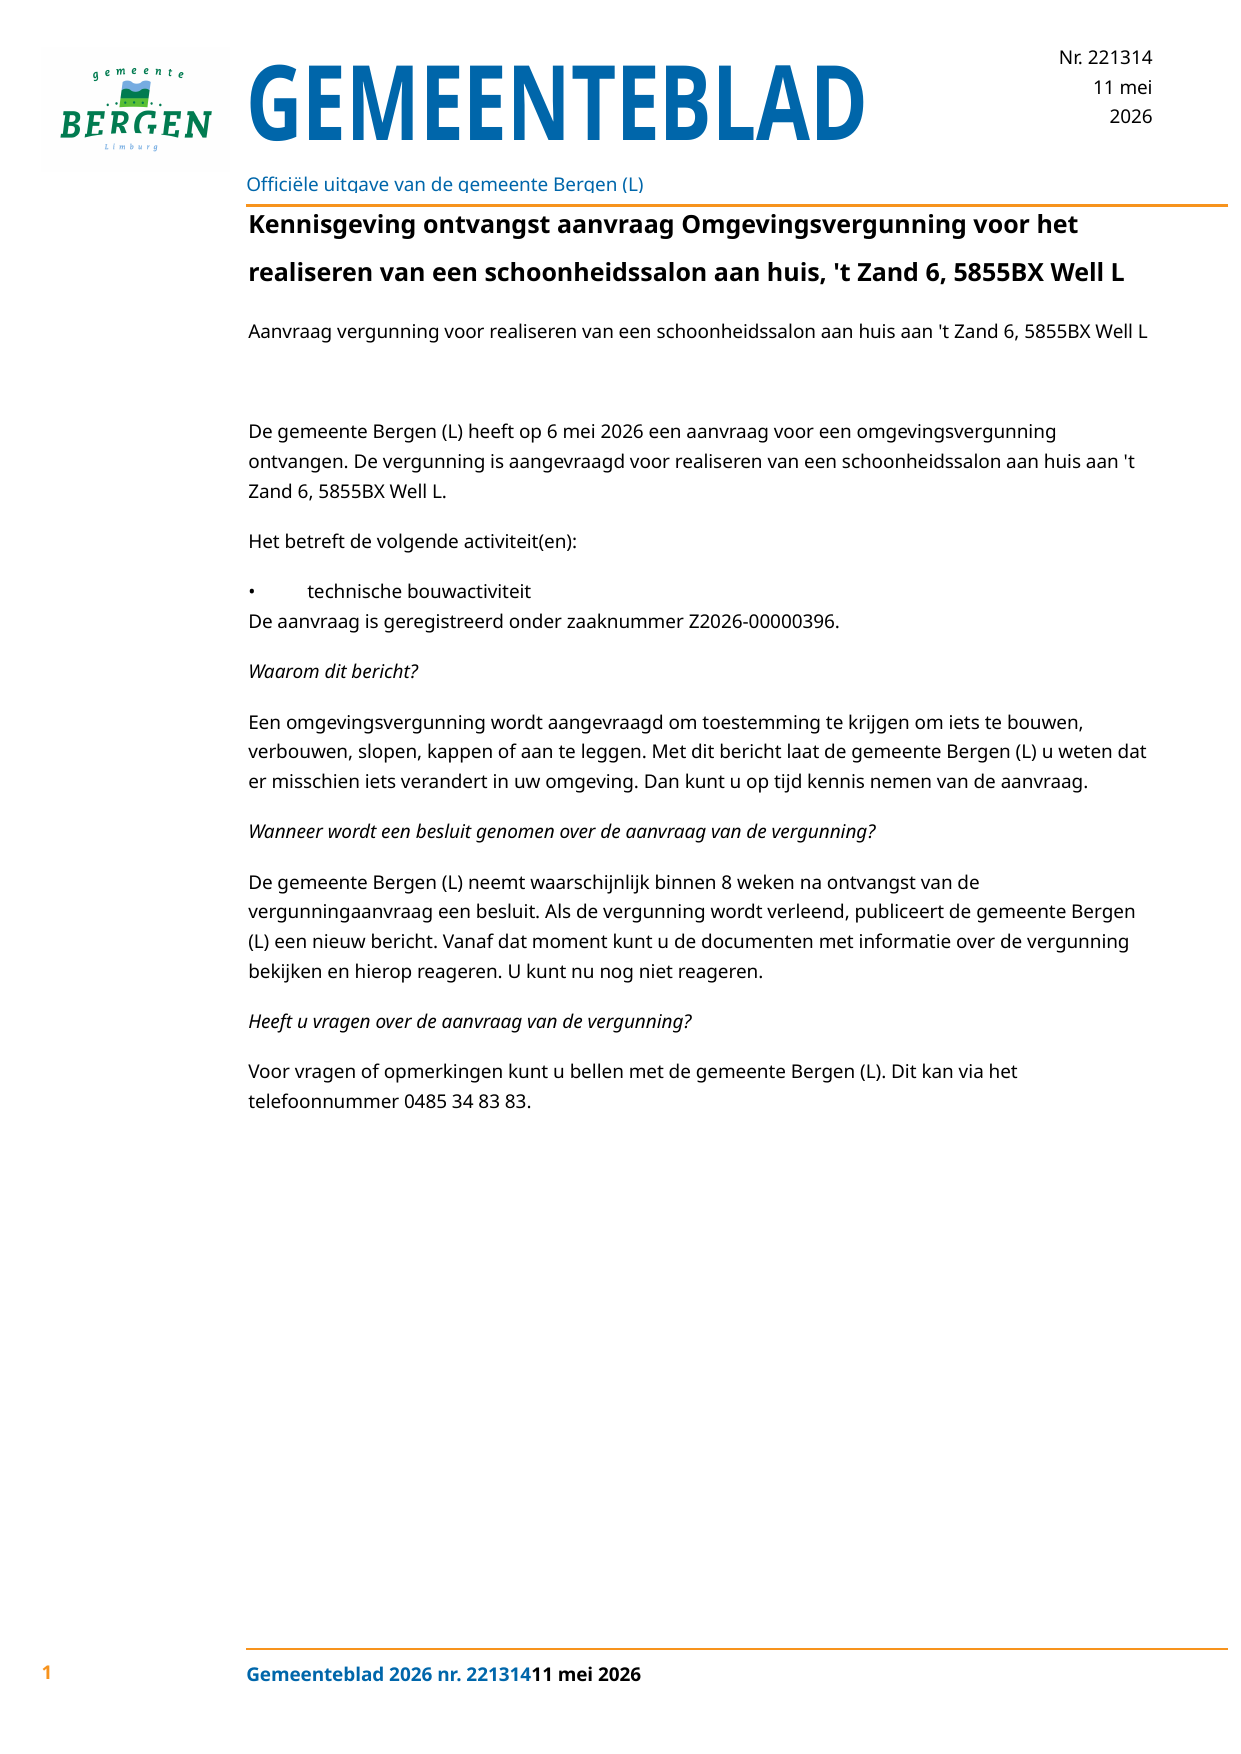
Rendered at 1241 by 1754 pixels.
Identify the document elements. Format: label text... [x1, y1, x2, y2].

text Waarom dit bericht? [248, 659, 1152, 684]
text Heeft u vragen over de aanvraag van de vergunning? [248, 1008, 1152, 1034]
text Het betreft de volgende activiteit(en): [248, 528, 1152, 554]
text Wanneer wordt een besluit genomen over de aanvraag van de vergunning? [248, 819, 1152, 844]
text Aanvraag vergunning voor realiseren van een schoonheidssalon aan huis aan 't Zand 6, 5855BX Well L [248, 318, 1152, 344]
picture [41, 47, 231, 172]
list technische bouwactiviteit [248, 579, 1152, 604]
text Voor vragen of opmerkingen kunt u bellen met de gemeente Bergen (L). Dit kan via het telefoonnummer 0485 34 83 83. [248, 1059, 1152, 1114]
text De gemeente Bergen (L) neemt waarschijnlijk binnen 8 weken na ontvangst van de vergunningaanvraag een besluit. Als de vergunning wordt verleend, publiceert de gemeente Bergen (L) een nieuw bericht. Vanaf dat moment kunt u de documenten met informatie over de vergunning bekijken en hierop reageren. U kunt nu nog niet reageren. [248, 869, 1152, 984]
text De aanvraag is geregistreerd onder zaaknummer Z2026-00000396. [248, 608, 1152, 634]
text De gemeente Bergen (L) heeft op 6 mei 2026 een aanvraag voor een omgevingsvergunning ontvangen. De vergunning is aangevraagd voor realiseren van een schoonheidssalon aan huis aan 't Zand 6, 5855BX Well L. [248, 419, 1152, 504]
text Een omgevingsvergunning wordt aangevraagd om toestemming te krijgen om iets te bouwen, verbouwen, slopen, kappen of aan te leggen. Met dit bericht laat de gemeente Bergen (L) u weten dat er misschien iets verandert in uw omgeving. Dan kunt u op tijd kennis nemen van de aanvraag. [248, 709, 1152, 794]
text Kennisgeving ontvangst aanvraag Omgevingsvergunning voor het realiseren van een schoonheidssalon aan huis, 't Zand 6, 5855BX Well L [248, 207, 1152, 288]
